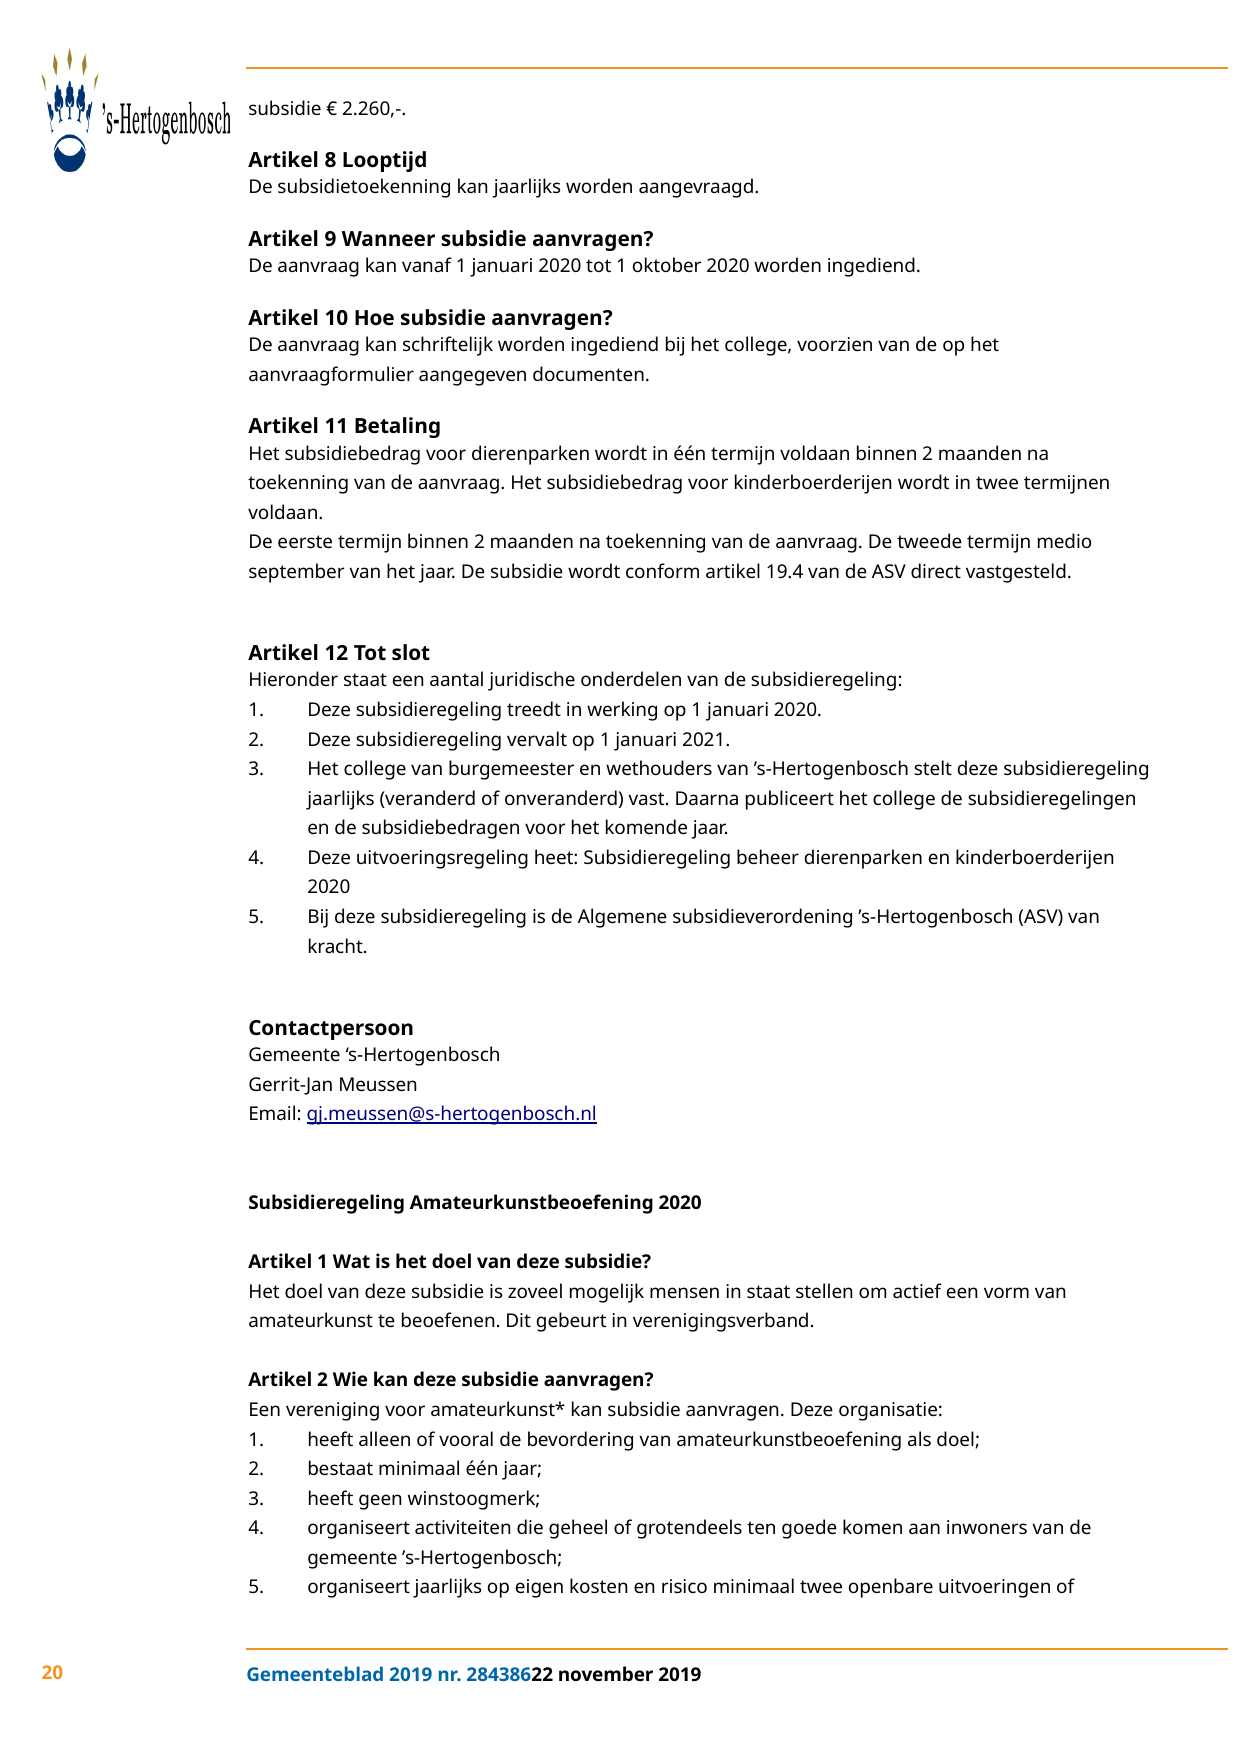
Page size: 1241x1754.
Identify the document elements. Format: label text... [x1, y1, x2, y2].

text De aanvraag kan schriftelijk worden ingediend bij het college, voorzien van de op het aanvraagformulier aangegeven documenten. [248, 331, 1152, 387]
text Email: gj.meussen@s-hertogenbosch.nl [248, 1100, 1152, 1126]
text Een vereniging voor amateurkunst* kan subsidie aanvragen. Deze organisatie: [248, 1396, 1152, 1422]
text Hieronder staat een aantal juridische onderdelen van de subsidieregeling: [248, 667, 1152, 692]
text subsidie € 2.260,-. [248, 95, 1152, 121]
text Artikel 11 Betaling [248, 411, 1152, 440]
list Deze uitvoeringsregeling heet: Subsidieregeling beheer dierenparken en kinderboerderijen 2020 [248, 844, 1152, 899]
text Contactpersoon [248, 1013, 1152, 1041]
text Subsidieregeling Amateurkunstbeoefening 2020 [248, 1189, 1152, 1215]
text De aanvraag kan vanaf 1 januari 2020 tot 1 oktober 2020 worden ingediend. [248, 252, 1152, 278]
text Artikel 10 Hoe subsidie aanvragen? [248, 303, 1152, 331]
list Deze subsidieregeling treedt in werking op 1 januari 2020. [248, 696, 1152, 722]
list heeft alleen of vooral de bevordering van amateurkunstbeoefening als doel; [248, 1426, 1152, 1452]
text Gemeente ‘s-Hertogenbosch [248, 1041, 1152, 1067]
text Het doel van deze subsidie is zoveel mogelijk mensen in staat stellen om actief een vorm van amateurkunst te beoefenen. Dit gebeurt in verenigingsverband. [248, 1278, 1152, 1333]
list organiseert activiteiten die geheel of grotendeels ten goede komen aan inwoners van de gemeente ’s-Hertogenbosch; [248, 1514, 1152, 1570]
list organiseert jaarlijks op eigen kosten en risico minimaal twee openbare uitvoeringen of [248, 1574, 1152, 1599]
text Artikel 1 Wat is het doel van deze subsidie? [248, 1248, 1152, 1274]
list bestaat minimaal één jaar; [248, 1455, 1152, 1481]
text Artikel 2 Wie kan deze subsidie aanvragen? [248, 1367, 1152, 1392]
list Bij deze subsidieregeling is de Algemene subsidieverordening ’s-Hertogenbosch (ASV) van kracht. [248, 903, 1152, 958]
text Artikel 12 Tot slot [248, 638, 1152, 667]
text De subsidietoekenning kan jaarlijks worden aangevraagd. [248, 174, 1152, 199]
text Het subsidiebedrag voor dierenparken wordt in één termijn voldaan binnen 2 maanden na toekenning van de aanvraag. Het subsidiebedrag voor kinderboerderijen wordt in twee termijnen voldaan. [248, 440, 1152, 525]
text De eerste termijn binnen 2 maanden na toekenning van de aanvraag. De tweede termijn medio september van het jaar. De subsidie wordt conform artikel 19.4 van de ASV direct vastgesteld. [248, 528, 1152, 584]
text Artikel 8 Looptijd [248, 145, 1152, 174]
list heeft geen winstoogmerk; [248, 1485, 1152, 1511]
text Artikel 9 Wanneer subsidie aanvragen? [248, 224, 1152, 252]
picture [41, 47, 231, 172]
list Het college van burgemeester en wethouders van ’s-Hertogenbosch stelt deze subsidieregeling jaarlijks (veranderd of onveranderd) vast. Daarna publiceert het college de subsidieregelingen en de subsidiebedragen voor het komende jaar. [248, 755, 1152, 840]
text Gerrit-Jan Meussen [248, 1071, 1152, 1097]
list Deze subsidieregeling vervalt op 1 januari 2021. [248, 726, 1152, 751]
